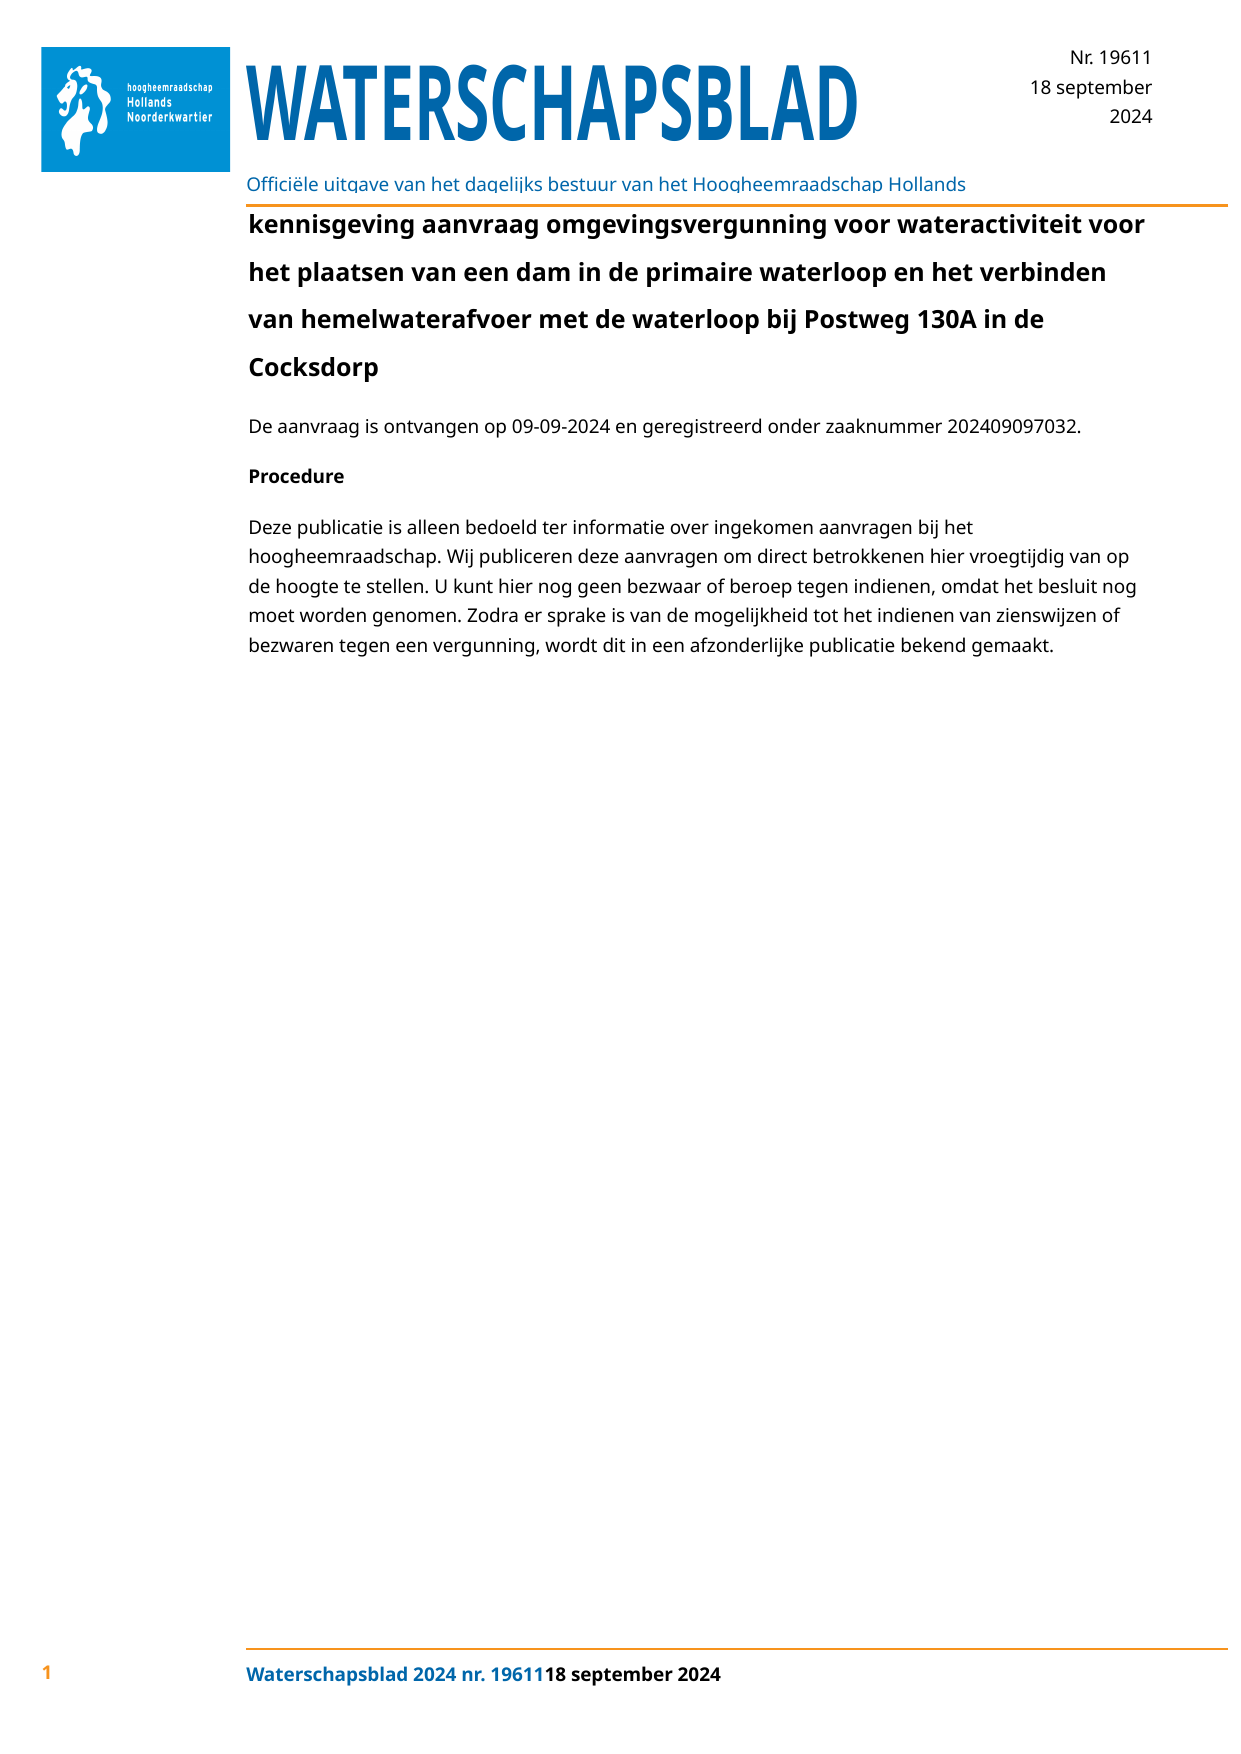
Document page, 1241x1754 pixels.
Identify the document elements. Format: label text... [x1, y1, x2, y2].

text Deze publicatie is alleen bedoeld ter informatie over ingekomen aanvragen bij het hoogheemraadschap. Wij publiceren deze aanvragen om direct betrokkenen hier vroegtijdig van op de hoogte te stellen. U kunt hier nog geen bezwaar of beroep tegen indienen, omdat het besluit nog moet worden genomen. Zodra er sprake is van de mogelijkheid tot het indienen van zienswijzen of bezwaren tegen een vergunning, wordt dit in een afzonderlijke publicatie bekend gemaakt. [248, 514, 1152, 658]
picture [62, 100, 92, 155]
text Procedure [248, 463, 1152, 489]
picture [128, 113, 133, 121]
picture [80, 86, 87, 93]
picture [58, 80, 77, 116]
picture [68, 69, 73, 79]
picture [76, 67, 110, 133]
text De aanvraag is ontvangen op 09-09-2024 en geregistreerd onder zaaknummer 202409097032. [248, 413, 1152, 439]
text kennisgeving aanvraag omgevingsvergunning voor wateractiviteit voor het plaatsen van een dam in de primaire waterloop en het verbinden van hemelwaterafvoer met de waterloop bij Postweg 130A in de Cocksdorp [248, 207, 1152, 384]
picture [128, 98, 133, 106]
